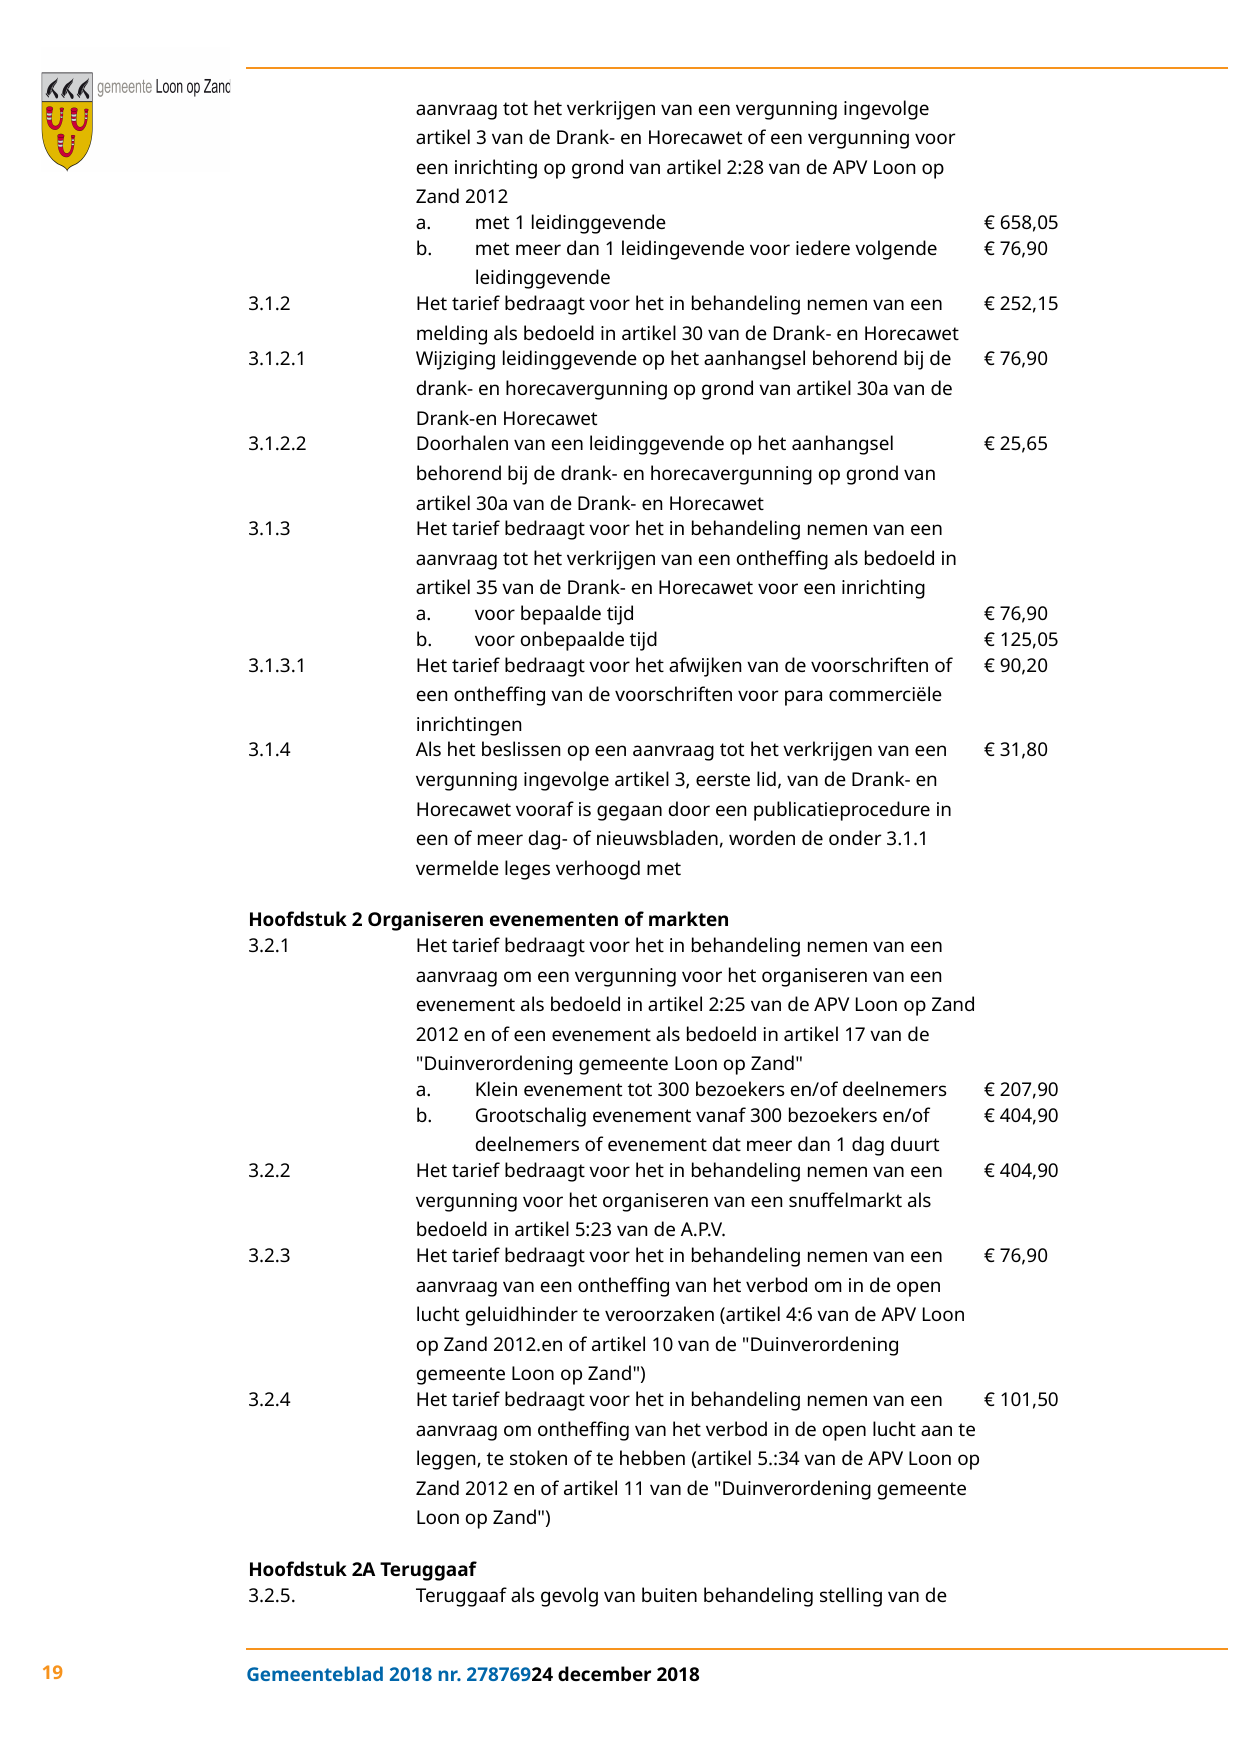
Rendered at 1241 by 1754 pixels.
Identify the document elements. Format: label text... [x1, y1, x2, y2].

table_cell € 207,90 [984, 1076, 1152, 1102]
table_cell € 101,50 [984, 1386, 1152, 1530]
table_cell Het tarief bedraagt voor het in behandeling nemen van een aanvraag tot het verkrijgen van een ontheffing als bedoeld in artikel 35 van de Drank- en Horecawet voor een inrichting [416, 515, 984, 600]
picture [41, 47, 231, 172]
table_cell € 31,80 [984, 737, 1152, 881]
table_cell [416, 881, 984, 906]
table_cell Het tarief bedraagt voor het in behandeling nemen van een melding als bedoeld in artikel 30 van de Drank- en Horecawet [416, 290, 984, 346]
table_cell Grootschalig evenement vanaf 300 bezoekers en/of deelnemers of evenement dat meer dan 1 dag duurt [416, 1102, 984, 1157]
table_cell 3.2.4 [248, 1386, 416, 1530]
table_cell 3.2.2 [248, 1157, 416, 1242]
table_cell Teruggaaf als gevolg van buiten behandeling stelling van de [416, 1582, 984, 1607]
table_cell Doorhalen van een leidinggevende op het aanhangsel behorend bij de drank- en horecavergunning op grond van artikel 30a van de Drank- en Horecawet [416, 431, 984, 515]
table_cell 3.1.2 [248, 290, 416, 346]
table_cell voor onbepaalde tijd [416, 626, 984, 652]
table_cell Het tarief bedraagt voor het in behandeling nemen van een vergunning voor het organiseren van een snuffelmarkt als bedoeld in artikel 5:23 van de A.P.V. [416, 1157, 984, 1242]
table_cell aanvraag tot het verkrijgen van een vergunning ingevolge artikel 3 van de Drank- en Horecawet of een vergunning voor een inrichting op grond van artikel 2:28 van de APV Loon op Zand 2012 [416, 95, 984, 209]
table_cell 3.1.3.1 [248, 652, 416, 737]
table_cell [248, 600, 416, 626]
table_cell 3.1.4 [248, 737, 416, 881]
table_cell 3.2.3 [248, 1242, 416, 1386]
table_cell € 76,90 [984, 235, 1152, 290]
table_cell 3.1.3 [248, 515, 416, 600]
table_cell [416, 1530, 984, 1556]
table_cell € 404,90 [984, 1102, 1152, 1157]
table_cell [248, 881, 416, 906]
table_cell € 76,90 [984, 1242, 1152, 1386]
table_cell € 25,65 [984, 431, 1152, 515]
table_cell [984, 1530, 1152, 1556]
table_cell [248, 1530, 416, 1556]
table_cell voor bepaalde tijd [416, 600, 984, 626]
table_cell [248, 209, 416, 235]
table_cell € 90,20 [984, 652, 1152, 737]
table_cell [248, 235, 416, 290]
table_cell [248, 1102, 416, 1157]
table_cell met meer dan 1 leidingevende voor iedere volgende leidinggevende [416, 235, 984, 290]
table_cell € 125,05 [984, 626, 1152, 652]
table_cell Het tarief bedraagt voor het in behandeling nemen van een aanvraag om een vergunning voor het organiseren van een evenement als bedoeld in artikel 2:25 van de APV Loon op Zand 2012 en of een evenement als bedoeld in artikel 17 van de "Duinverordening gemeente Loon op Zand" [416, 932, 984, 1076]
table_cell Hoofdstuk 2 Organiseren evenementen of markten [248, 906, 984, 932]
table_cell Het tarief bedraagt voor het in behandeling nemen van een aanvraag om ontheffing van het verbod in de open lucht aan te leggen, te stoken of te hebben (artikel 5.:34 van de APV Loon op Zand 2012 en of artikel 11 van de "Duinverordening gemeente Loon op Zand") [416, 1386, 984, 1530]
table_cell € 76,90 [984, 600, 1152, 626]
table_cell [984, 906, 1152, 932]
table_cell [984, 1582, 1152, 1607]
table_cell € 658,05 [984, 209, 1152, 235]
table_cell Het tarief bedraagt voor het in behandeling nemen van een aanvraag van een ontheffing van het verbod om in de open lucht geluidhinder te veroorzaken (artikel 4:6 van de APV Loon op Zand 2012.en of artikel 10 van de "Duinverordening gemeente Loon op Zand") [416, 1242, 984, 1386]
table_cell Hoofdstuk 2A Teruggaaf [248, 1556, 984, 1582]
table_cell € 76,90 [984, 346, 1152, 431]
table_cell 3.2.1 [248, 932, 416, 1076]
table_cell Klein evenement tot 300 bezoekers en/of deelnemers [416, 1076, 984, 1102]
table_cell [984, 515, 1152, 600]
table_cell 3.1.2.1 [248, 346, 416, 431]
table_cell € 252,15 [984, 290, 1152, 346]
table_cell [248, 626, 416, 652]
table_cell Wijziging leidinggevende op het aanhangsel behorend bij de drank- en horecavergunning op grond van artikel 30a van de Drank-en Horecawet [416, 346, 984, 431]
table_cell [984, 95, 1152, 209]
table_cell met 1 leidinggevende [416, 209, 984, 235]
table_cell [984, 932, 1152, 1076]
table_cell [984, 881, 1152, 906]
table_cell 3.2.5. [248, 1582, 416, 1607]
table_cell Als het beslissen op een aanvraag tot het verkrijgen van een vergunning ingevolge artikel 3, eerste lid, van de Drank- en Horecawet vooraf is gegaan door een publicatieprocedure in een of meer dag- of nieuwsbladen, worden de onder 3.1.1 vermelde leges verhoogd met [416, 737, 984, 881]
table_cell Het tarief bedraagt voor het afwijken van de voorschriften of een ontheffing van de voorschriften voor para commerciële inrichtingen [416, 652, 984, 737]
table_cell € 404,90 [984, 1157, 1152, 1242]
table_cell 3.1.2.2 [248, 431, 416, 515]
table_cell [248, 1076, 416, 1102]
table_cell [984, 1556, 1152, 1582]
table_cell [248, 95, 416, 209]
